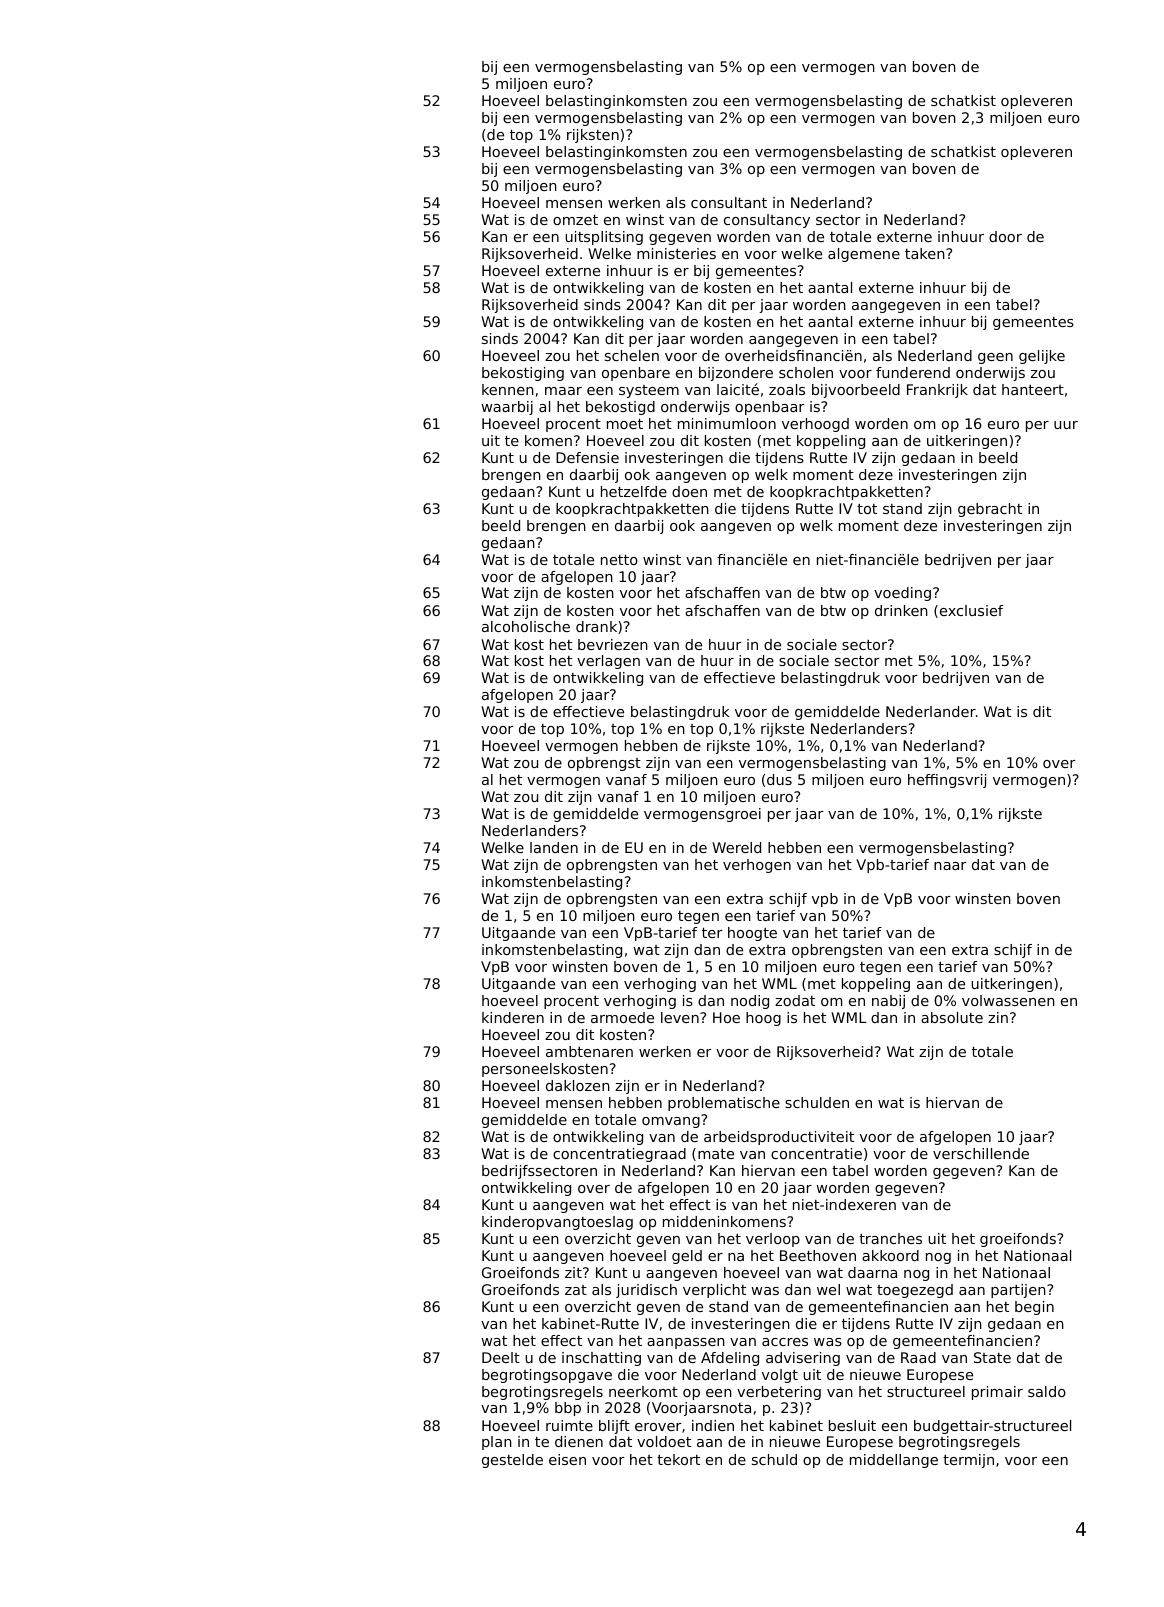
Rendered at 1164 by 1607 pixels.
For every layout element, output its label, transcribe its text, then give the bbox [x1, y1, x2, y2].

table_cell Hoeveel externe inhuur is er bij gemeentes? [475, 263, 1087, 280]
table_cell Wat is de ontwikkeling van de arbeidsproductiviteit voor de afgelopen 10 jaar? [475, 1129, 1087, 1146]
table_cell 68 [422, 653, 475, 670]
table_cell Wat zijn de opbrengsten van een extra schijf vpb in de VpB voor winsten boven de 1, 5 en 10 miljoen euro tegen een tarief van 50%? [475, 891, 1087, 925]
table_cell 61 [422, 416, 475, 449]
table_cell 65 [422, 585, 475, 602]
table_cell 87 [422, 1350, 475, 1417]
table_cell 62 [422, 450, 475, 501]
table_cell Wat zijn de opbrengsten van het verhogen van het Vpb-tarief naar dat van de inkomstenbelasting? [475, 857, 1087, 891]
table_cell Hoeveel mensen werken als consultant in Nederland? [475, 195, 1087, 212]
table_cell 80 [422, 1078, 475, 1095]
table_cell Wat zijn de kosten voor het afschaffen van de btw op voeding? [475, 585, 1087, 602]
table_cell Hoeveel belastinginkomsten zou een vermogensbelasting de schatkist opleveren bij een vermogensbelasting van 2% op een vermogen van boven 2,3 miljoen euro (de top 1% rijksten)? [475, 93, 1087, 144]
table_cell Uitgaande van een VpB-tarief ter hoogte van het tarief van de inkomstenbelasting, wat zijn dan de extra opbrengsten van een extra schijf in de VpB voor winsten boven de 1, 5 en 10 miljoen euro tegen een tarief van 50%? [475, 925, 1087, 976]
table_cell Wat is de ontwikkeling van de kosten en het aantal externe inhuur bij de Rijksoverheid sinds 2004? Kan dit per jaar worden aangegeven in een tabel? [475, 280, 1087, 314]
table_cell 59 [422, 314, 475, 348]
table_cell 52 [422, 93, 475, 144]
table_cell Hoeveel ruimte blijft erover, indien het kabinet besluit een budgettair-structureel plan in te dienen dat voldoet aan de in nieuwe Europese begrotingsregels gestelde eisen voor het tekort en de schuld op de middellange termijn, voor een [475, 1418, 1087, 1468]
table_cell Kunt u de Defensie investeringen die tijdens Rutte IV zijn gedaan in beeld brengen en daarbij ook aangeven op welk moment deze investeringen zijn gedaan? Kunt u hetzelfde doen met de koopkrachtpakketten? [475, 450, 1087, 501]
table_cell 76 [422, 891, 475, 925]
table_cell 73 [422, 806, 475, 840]
table_cell Wat is de ontwikkeling van de kosten en het aantal externe inhuur bij gemeentes sinds 2004? Kan dit per jaar worden aangegeven in een tabel? [475, 314, 1087, 348]
table_cell 58 [422, 280, 475, 314]
table_cell Kunt u een overzicht geven de stand van de gemeentefinancien aan het begin van het kabinet-Rutte IV, de investeringen die er tijdens Rutte IV zijn gedaan en wat het effect van het aanpassen van accres was op de gemeentefinancien? [475, 1299, 1087, 1349]
table_cell 75 [422, 857, 475, 891]
table_cell Kunt u de koopkrachtpakketten die tijdens Rutte IV tot stand zijn gebracht in beeld brengen en daarbij ook aangeven op welk moment deze investeringen zijn gedaan? [475, 501, 1087, 551]
table_cell Wat is de totale netto winst van financiële en niet-financiële bedrijven per jaar voor de afgelopen 10 jaar? [475, 551, 1087, 585]
table_cell 78 [422, 976, 475, 1044]
table_cell 63 [422, 501, 475, 551]
table_cell 60 [422, 348, 475, 416]
table_cell Wat is de gemiddelde vermogensgroei per jaar van de 10%, 1%, 0,1% rijkste Nederlanders? [475, 806, 1087, 840]
table_cell 77 [422, 925, 475, 976]
table_cell 86 [422, 1299, 475, 1349]
table_cell [422, 59, 475, 93]
table_cell 53 [422, 144, 475, 195]
table_cell 74 [422, 840, 475, 857]
table_cell Hoeveel mensen hebben problematische schulden en wat is hiervan de gemiddelde en totale omvang? [475, 1095, 1087, 1129]
table_cell Hoeveel belastinginkomsten zou een vermogensbelasting de schatkist opleveren bij een vermogensbelasting van 3% op een vermogen van boven de 50 miljoen euro? [475, 144, 1087, 195]
table_cell 57 [422, 263, 475, 280]
table_cell Hoeveel daklozen zijn er in Nederland? [475, 1078, 1087, 1095]
table_cell Uitgaande van een verhoging van het WML (met koppeling aan de uitkeringen), hoeveel procent verhoging is dan nodig zodat om en nabij de 0% volwassenen en kinderen in de armoede leven? Hoe hoog is het WML dan in absolute zin? Hoeveel zou dit kosten? [475, 976, 1087, 1044]
table_cell 66 [422, 603, 475, 636]
table_cell 55 [422, 212, 475, 229]
table_cell Kan er een uitsplitsing gegeven worden van de totale externe inhuur door de Rijksoverheid. Welke ministeries en voor welke algemene taken? [475, 229, 1087, 263]
table_cell 72 [422, 755, 475, 806]
table_cell 70 [422, 704, 475, 738]
table_cell Hoeveel procent moet het minimumloon verhoogd worden om op 16 euro per uur uit te komen? Hoeveel zou dit kosten (met koppeling aan de uitkeringen)? [475, 416, 1087, 449]
table_cell 64 [422, 551, 475, 585]
table_cell Welke landen in de EU en in de Wereld hebben een vermogensbelasting? [475, 840, 1087, 857]
table_cell Wat is de omzet en winst van de consultancy sector in Nederland? [475, 212, 1087, 229]
table_cell 81 [422, 1095, 475, 1129]
table_cell Wat is de concentratiegraad (mate van concentratie) voor de verschillende bedrijfssectoren in Nederland? Kan hiervan een tabel worden gegeven? Kan de ontwikkeling over de afgelopen 10 en 20 jaar worden gegeven? [475, 1146, 1087, 1197]
table_cell 82 [422, 1129, 475, 1146]
table_cell 79 [422, 1044, 475, 1078]
table_cell Wat zou de opbrengst zijn van een vermogensbelasting van 1%, 5% en 10% over al het vermogen vanaf 5 miljoen euro (dus 5 miljoen euro heffingsvrij vermogen)? Wat zou dit zijn vanaf 1 en 10 miljoen euro? [475, 755, 1087, 806]
table_cell Wat is de ontwikkeling van de effectieve belastingdruk voor bedrijven van de afgelopen 20 jaar? [475, 670, 1087, 704]
table_cell Kunt u een overzicht geven van het verloop van de tranches uit het groeifonds? Kunt u aangeven hoeveel geld er na het Beethoven akkoord nog in het Nationaal Groeifonds zit? Kunt u aangeven hoeveel van wat daarna nog in het Nationaal Groeifonds zat als juridisch verplicht was dan wel wat toegezegd aan partijen? [475, 1231, 1087, 1298]
table_cell 85 [422, 1231, 475, 1298]
table_cell Wat kost het verlagen van de huur in de sociale sector met 5%, 10%, 15%? [475, 653, 1087, 670]
table_cell Hoeveel vermogen hebben de rijkste 10%, 1%, 0,1% van Nederland? [475, 738, 1087, 755]
table_cell Hoeveel ambtenaren werken er voor de Rijksoverheid? Wat zijn de totale personeelskosten? [475, 1044, 1087, 1078]
table_cell 71 [422, 738, 475, 755]
table_cell 84 [422, 1197, 475, 1231]
table_cell 56 [422, 229, 475, 263]
table_cell bij een vermogensbelasting van 5% op een vermogen van boven de 5 miljoen euro? [475, 59, 1087, 93]
table_cell Deelt u de inschatting van de Afdeling advisering van de Raad van State dat de begrotingsopgave die voor Nederland volgt uit de nieuwe Europese begrotingsregels neerkomt op een verbetering van het structureel primair saldo van 1,9% bbp in 2028 (Voorjaarsnota, p. 23)? [475, 1350, 1087, 1417]
table_cell 67 [422, 636, 475, 653]
table_cell Kunt u aangeven wat het effect is van het niet-indexeren van de kinderopvangtoeslag op middeninkomens? [475, 1197, 1087, 1231]
table_cell Wat is de effectieve belastingdruk voor de gemiddelde Nederlander. Wat is dit voor de top 10%, top 1% en top 0,1% rijkste Nederlanders? [475, 704, 1087, 738]
table_cell Hoeveel zou het schelen voor de overheidsfinanciën, als Nederland geen gelijke bekostiging van openbare en bijzondere scholen voor funderend onderwijs zou kennen, maar een systeem van laicité, zoals bijvoorbeeld Frankrijk dat hanteert, waarbij al het bekostigd onderwijs openbaar is? [475, 348, 1087, 416]
table_cell 54 [422, 195, 475, 212]
table_cell 88 [422, 1418, 475, 1468]
table_cell 69 [422, 670, 475, 704]
table_cell 83 [422, 1146, 475, 1197]
table_cell Wat kost het bevriezen van de huur in de sociale sector? [475, 636, 1087, 653]
table_cell Wat zijn de kosten voor het afschaffen van de btw op drinken (exclusief alcoholische drank)? [475, 603, 1087, 636]
